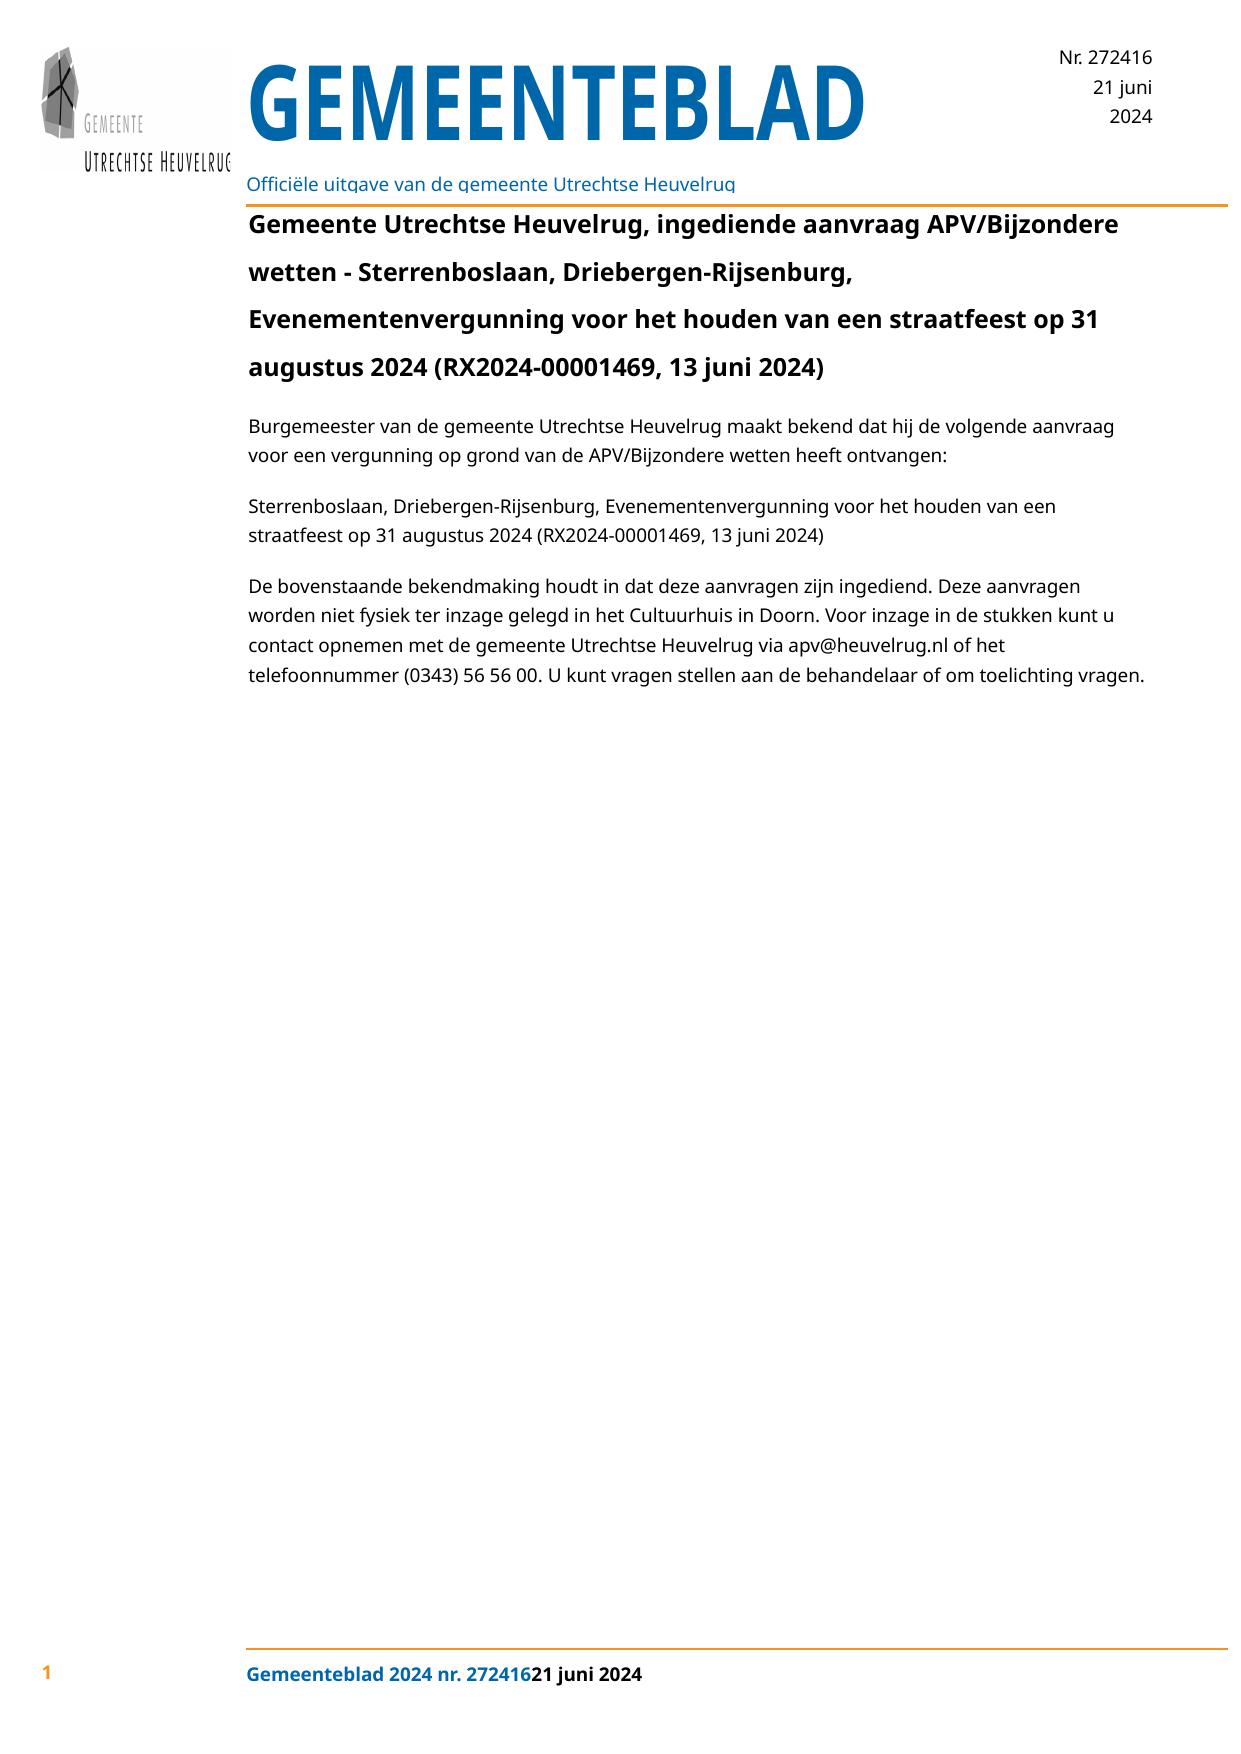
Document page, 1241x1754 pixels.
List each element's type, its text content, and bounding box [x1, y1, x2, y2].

text Burgemeester van de gemeente Utrechtse Heuvelrug maakt bekend dat hij de volgende aanvraag voor een vergunning op grond van de APV/Bijzondere wetten heeft ontvangen: [248, 413, 1152, 468]
text Gemeente Utrechtse Heuvelrug, ingediende aanvraag APV/Bijzondere wetten - Sterrenboslaan, Driebergen-Rijsenburg, Evenementenvergunning voor het houden van een straatfeest op 31 augustus 2024 (RX2024-00001469, 13 juni 2024) [248, 207, 1152, 384]
text Sterrenboslaan, Driebergen-Rijsenburg, Evenementenvergunning voor het houden van een straatfeest op 31 augustus 2024 (RX2024-00001469, 13 juni 2024) [248, 493, 1152, 548]
picture [41, 47, 231, 172]
text De bovenstaande bekendmaking houdt in dat deze aanvragen zijn ingediend. Deze aanvragen worden niet fysiek ter inzage gelegd in het Cultuurhuis in Doorn. Voor inzage in de stukken kunt u contact opnemen met de gemeente Utrechtse Heuvelrug via apv@heuvelrug.nl of het telefoonnummer (0343) 56 56 00. U kunt vragen stellen aan de behandelaar of om toelichting vragen. [248, 573, 1152, 688]
